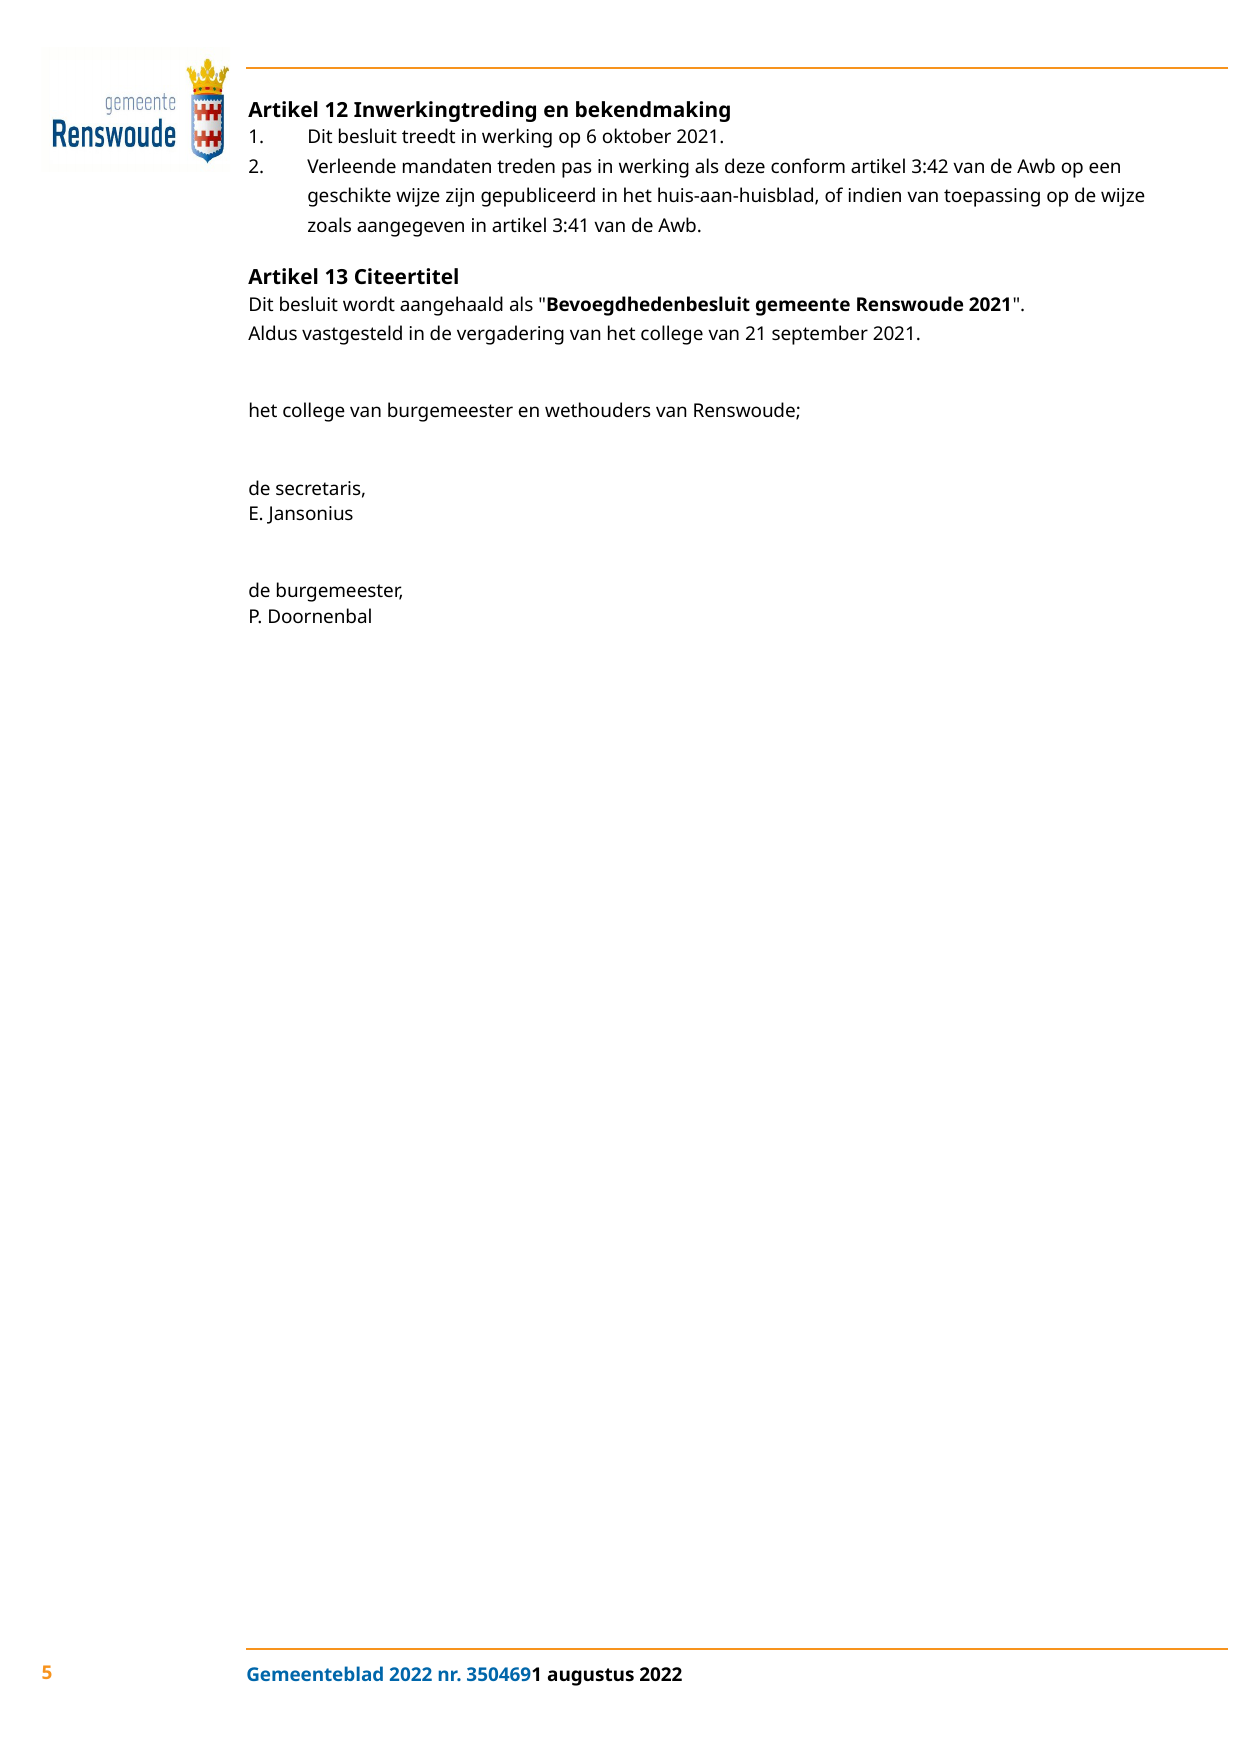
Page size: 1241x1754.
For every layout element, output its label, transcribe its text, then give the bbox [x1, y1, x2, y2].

text Dit besluit wordt aangehaald als "Bevoegdhedenbesluit gemeente Renswoude 2021". [248, 291, 1152, 317]
text Artikel 12 Inwerkingtreding en bekendmaking [248, 95, 1152, 123]
text Artikel 13 Citeertitel [248, 262, 1152, 291]
list Verleende mandaten treden pas in werking als deze conform artikel 3:42 van de Awb op een geschikte wijze zijn gepubliceerd in het huis-aan-huisblad, of indien van toepassing op de wijze zoals aangegeven in artikel 3:41 van de Awb. [248, 153, 1152, 238]
text Aldus vastgesteld in de vergadering van het college van 21 september 2021. [248, 320, 1152, 346]
text P. Doornenbal [248, 603, 1152, 629]
text het college van burgemeester en wethouders van Renswoude; [248, 398, 1152, 423]
text de secretaris, [248, 475, 1152, 501]
picture [41, 47, 231, 172]
text de burgemeester, [248, 578, 1152, 603]
list Dit besluit treedt in werking op 6 oktober 2021. [248, 123, 1152, 149]
text E. Jansonius [248, 501, 1152, 526]
